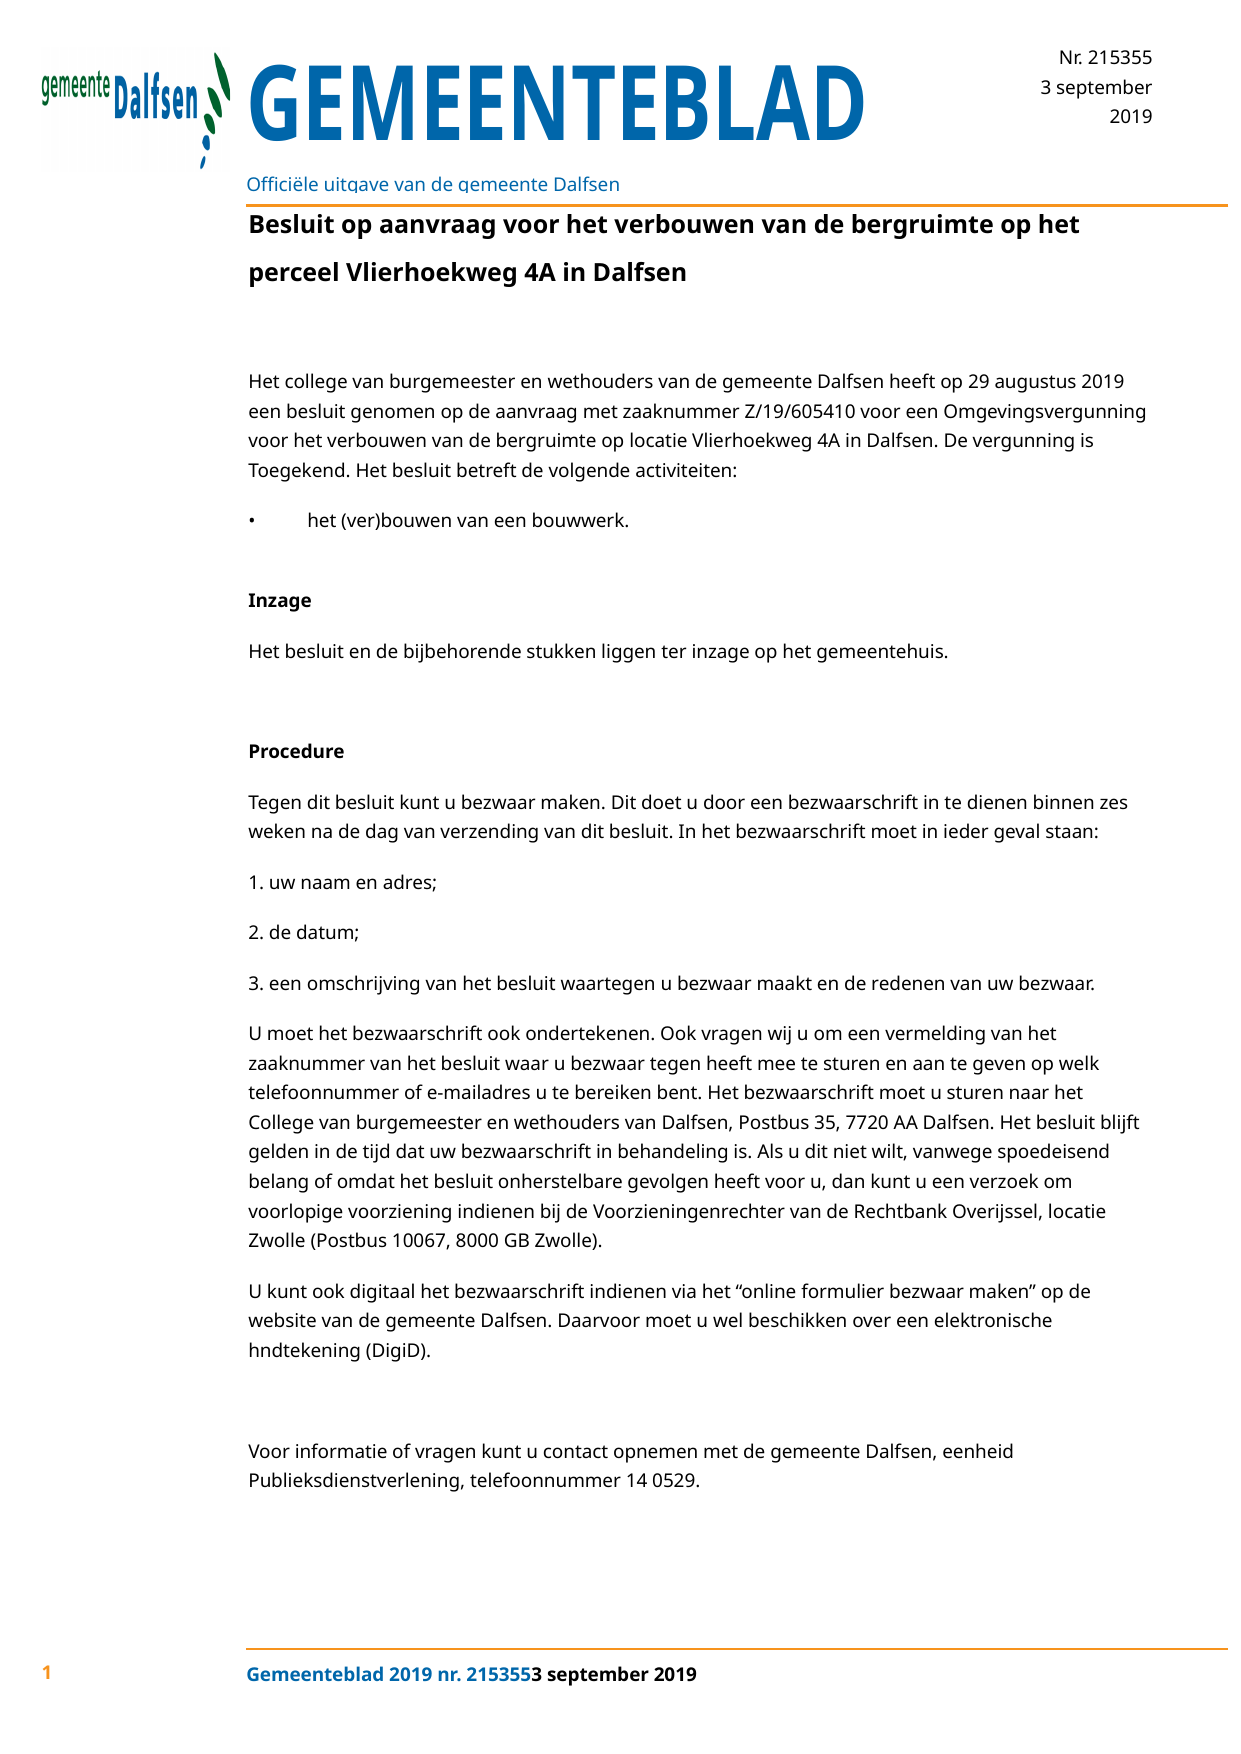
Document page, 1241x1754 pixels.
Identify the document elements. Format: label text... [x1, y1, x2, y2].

picture [41, 47, 231, 172]
text Het college van burgemeester en wethouders van de gemeente Dalfsen heeft op 29 augustus 2019 een besluit genomen op de aanvraag met zaaknummer Z/19/605410 voor een Omgevingsvergunning voor het verbouwen van de bergruimte op locatie Vlierhoekweg 4A in Dalfsen. De vergunning is Toegekend. Het besluit betreft de volgende activiteiten: [248, 368, 1152, 483]
list het (ver)bouwen van een bouwwerk. [248, 507, 1152, 533]
text 3. een omschrijving van het besluit waartegen u bezwaar maakt en de redenen van uw bezwaar. [248, 970, 1152, 996]
text Besluit op aanvraag voor het verbouwen van de bergruimte op het perceel Vlierhoekweg 4A in Dalfsen [248, 207, 1152, 288]
text Procedure [248, 739, 1152, 764]
text Het besluit en de bijbehorende stukken liggen ter inzage op het gemeentehuis. [248, 638, 1152, 664]
text U kunt ook digitaal het bezwaarschrift indienen via het “online formulier bezwaar maken” op de website van de gemeente Dalfsen. Daarvoor moet u wel beschikken over een elektronische hndtekening (DigiD). [248, 1278, 1152, 1363]
text 1. uw naam en adres; [248, 869, 1152, 895]
text Inzage [248, 587, 1152, 613]
text Voor informatie of vragen kunt u contact opnemen met de gemeente Dalfsen, eenheid Publieksdienstverlening, telefoonnummer 14 0529. [248, 1438, 1152, 1493]
text Tegen dit besluit kunt u bezwaar maken. Dit doet u door een bezwaarschrift in te dienen binnen zes weken na de dag van verzending van dit besluit. In het bezwaarschrift moet in ieder geval staan: [248, 789, 1152, 844]
text 2. de datum; [248, 919, 1152, 945]
text U moet het bezwaarschrift ook ondertekenen. Ook vragen wij u om een vermelding van het zaaknummer van het besluit waar u bezwaar tegen heeft mee te sturen en aan te geven op welk telefoonnummer of e-mailadres u te bereiken bent. Het bezwaarschrift moet u sturen naar het College van burgemeester en wethouders van Dalfsen, Postbus 35, 7720 AA Dalfsen. Het besluit blijft gelden in de tijd dat uw bezwaarschrift in behandeling is. Als u dit niet wilt, vanwege spoedeisend belang of omdat het besluit onherstelbare gevolgen heeft voor u, dan kunt u een verzoek om voorlopige voorziening indienen bij de Voorzieningenrechter van de Rechtbank Overijssel, locatie Zwolle (Postbus 10067, 8000 GB Zwolle). [248, 1020, 1152, 1253]
